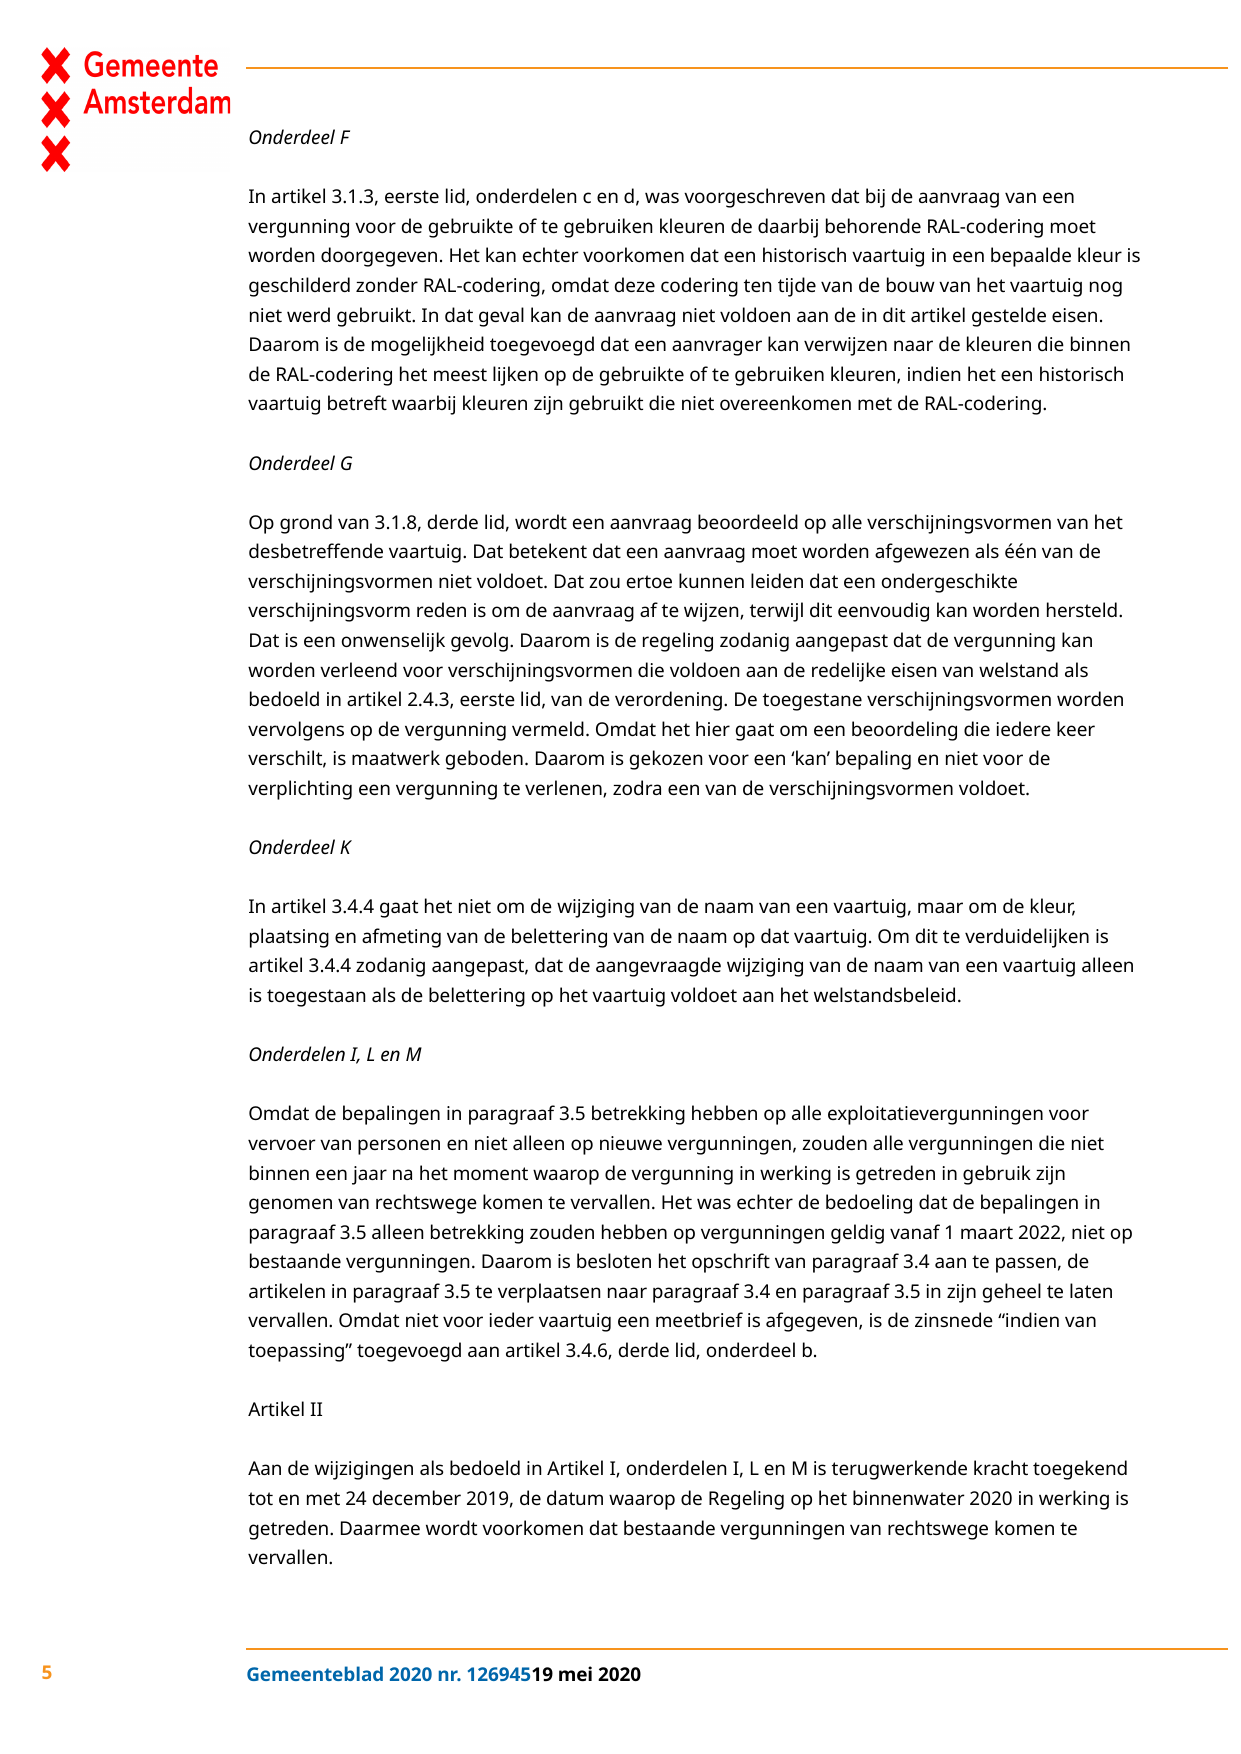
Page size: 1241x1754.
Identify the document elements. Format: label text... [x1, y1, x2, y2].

text In artikel 3.4.4 gaat het niet om de wijziging van de naam van een vaartuig, maar om de kleur, plaatsing en afmeting van de belettering van de naam op dat vaartuig. Om dit te verduidelijken is artikel 3.4.4 zodanig aangepast, dat de aangevraagde wijziging van de naam van een vaartuig alleen is toegestaan als de belettering op het vaartuig voldoet aan het welstandsbeleid. [248, 893, 1152, 1008]
text Onderdelen I, L en M [248, 1041, 1152, 1067]
text Onderdeel G [248, 450, 1152, 476]
text Aan de wijzigingen als bedoeld in Artikel I, onderdelen I, L en M is terugwerkende kracht toegekend tot en met 24 december 2019, de datum waarop de Regeling op het binnenwater 2020 in werking is getreden. Daarmee wordt voorkomen dat bestaande vergunningen van rechtswege komen te vervallen. [248, 1456, 1152, 1570]
text Op grond van 3.1.8, derde lid, wordt een aanvraag beoordeeld op alle verschijningsvormen van het desbetreffende vaartuig. Dat betekent dat een aanvraag moet worden afgewezen als één van de verschijningsvormen niet voldoet. Dat zou ertoe kunnen leiden dat een ondergeschikte verschijningsvorm reden is om de aanvraag af te wijzen, terwijl dit eenvoudig kan worden hersteld. Dat is een onwenselijk gevolg. Daarom is de regeling zodanig aangepast dat de vergunning kan worden verleend voor verschijningsvormen die voldoen aan de redelijke eisen van welstand als bedoeld in artikel 2.4.3, eerste lid, van de verordening. De toegestane verschijningsvormen worden vervolgens op de vergunning vermeld. Omdat het hier gaat om een beoordeling die iedere keer verschilt, is maatwerk geboden. Daarom is gekozen voor een ‘kan’ bepaling en niet voor de verplichting een vergunning te verlenen, zodra een van de verschijningsvormen voldoet. [248, 509, 1152, 801]
text Onderdeel F [248, 124, 1152, 150]
picture [41, 47, 231, 172]
text Artikel II [248, 1396, 1152, 1422]
text Onderdeel K [248, 834, 1152, 860]
text Omdat de bepalingen in paragraaf 3.5 betrekking hebben op alle exploitatievergunningen voor vervoer van personen en niet alleen op nieuwe vergunningen, zouden alle vergunningen die niet binnen een jaar na het moment waarop de vergunning in werking is getreden in gebruik zijn genomen van rechtswege komen te vervallen. Het was echter de bedoeling dat de bepalingen in paragraaf 3.5 alleen betrekking zouden hebben op vergunningen geldig vanaf 1 maart 2022, niet op bestaande vergunningen. Daarom is besloten het opschrift van paragraaf 3.4 aan te passen, de artikelen in paragraaf 3.5 te verplaatsen naar paragraaf 3.4 en paragraaf 3.5 in zijn geheel te laten vervallen. Omdat niet voor ieder vaartuig een meetbrief is afgegeven, is de zinsnede “indien van toepassing” toegevoegd aan artikel 3.4.6, derde lid, onderdeel b. [248, 1101, 1152, 1363]
text In artikel 3.1.3, eerste lid, onderdelen c en d, was voorgeschreven dat bij de aanvraag van een vergunning voor de gebruikte of te gebruiken kleuren de daarbij behorende RAL-codering moet worden doorgegeven. Het kan echter voorkomen dat een historisch vaartuig in een bepaalde kleur is geschilderd zonder RAL-codering, omdat deze codering ten tijde van de bouw van het vaartuig nog niet werd gebruikt. In dat geval kan de aanvraag niet voldoen aan de in dit artikel gestelde eisen. Daarom is de mogelijkheid toegevoegd dat een aanvrager kan verwijzen naar de kleuren die binnen de RAL-codering het meest lijken op de gebruikte of te gebruiken kleuren, indien het een historisch vaartuig betreft waarbij kleuren zijn gebruikt die niet overeenkomen met de RAL-codering. [248, 183, 1152, 416]
